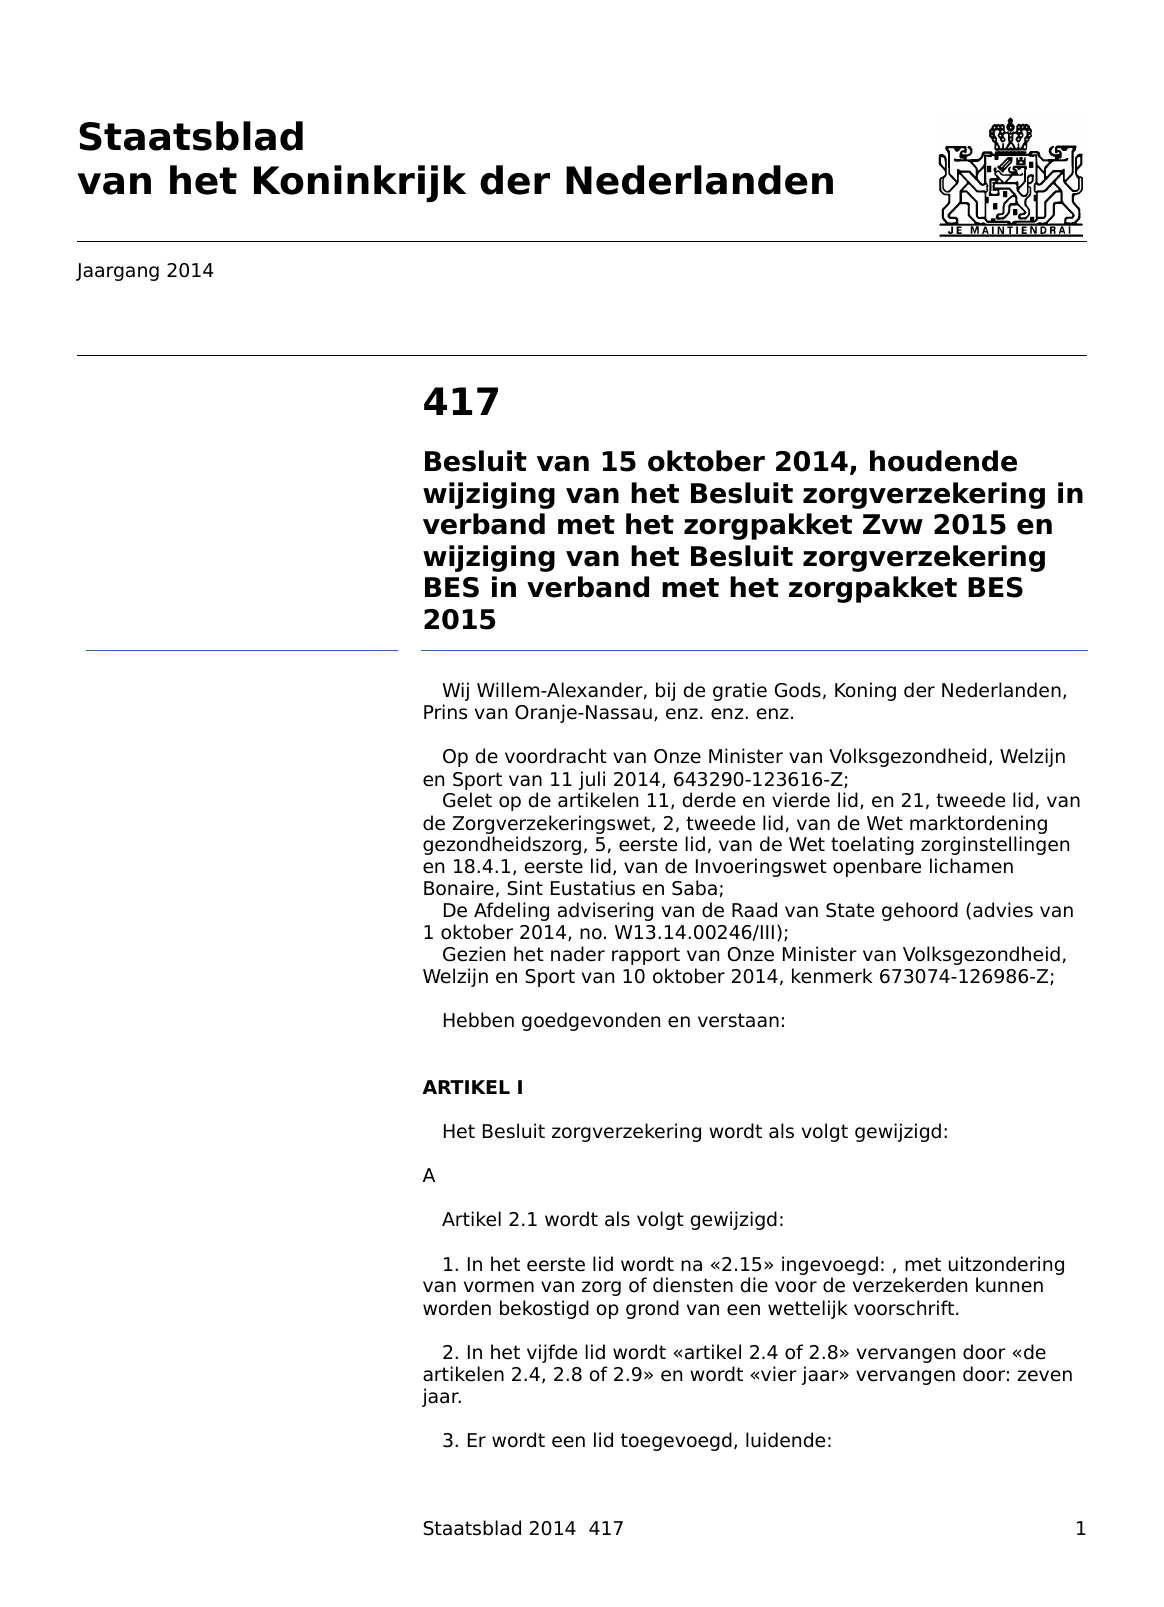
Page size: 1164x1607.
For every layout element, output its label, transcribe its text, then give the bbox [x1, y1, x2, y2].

text Besluit van 15 oktober 2014, houdende wijziging van het Besluit zorgverzekering in verband met het zorgpakket Zvw 2015 en wijziging van het Besluit zorgverzekering BES in verband met het zorgpakket BES 2015 [422, 447, 1087, 636]
text 1. In het eerste lid wordt na «2.15» ingevoegd: , met uitzondering van vormen van zorg of diensten die voor de verzekerden kunnen worden bekostigd op grond van een wettelijk voorschrift. [422, 1253, 1087, 1319]
text Het Besluit zorgverzekering wordt als volgt gewijzigd: [422, 1121, 1087, 1143]
table_header Staatsblad van het Koninkrijk der Nederlanden [77, 100, 886, 241]
table_header [886, 100, 1087, 241]
text Gezien het nader rapport van Onze Minister van Volksgezondheid, Welzijn en Sport van 10 oktober 2014, kenmerk 673074-126986-Z; [422, 944, 1087, 988]
text Hebben goedgevonden en verstaan: [422, 1010, 1087, 1032]
subtitle ARTIKEL I [422, 1077, 1087, 1099]
subtitle 417 [422, 381, 1087, 424]
text Wij Willem-Alexander, bij de gratie Gods, Koning der Nederlanden, Prins van Oranje-Nassau, enz. enz. enz. [422, 680, 1087, 724]
text Gelet op de artikelen 11, derde en vierde lid, en 21, tweede lid, van de Zorgverzekeringswet, 2, tweede lid, van de Wet marktordening gezondheidszorg, 5, eerste lid, van de Wet toelating zorginstellingen en 18.4.1, eerste lid, van de Invoeringswet openbare lichamen Bonaire, Sint Eustatius en Saba; [422, 790, 1087, 900]
text De Afdeling advisering van de Raad van State gehoord (advies van 1 oktober 2014, no. W13.14.00246/III); [422, 900, 1087, 944]
text 3. Er wordt een lid toegevoegd, luidende: [422, 1430, 1087, 1452]
text Op de voordracht van Onze Minister van Volksgezondheid, Welzijn en Sport van 11 juli 2014, 643290-123616-Z; [422, 746, 1087, 790]
table_cell Jaargang 2014 [77, 242, 1087, 355]
text 2. In het vijfde lid wordt «artikel 2.4 of 2.8» vervangen door «de artikelen 2.4, 2.8 of 2.9» en wordt «vier jaar» vervangen door: zeven jaar. [422, 1342, 1087, 1407]
text A [422, 1165, 1087, 1187]
picture [936, 115, 1087, 240]
text Artikel 2.1 wordt als volgt gewijzigd: [422, 1209, 1087, 1231]
